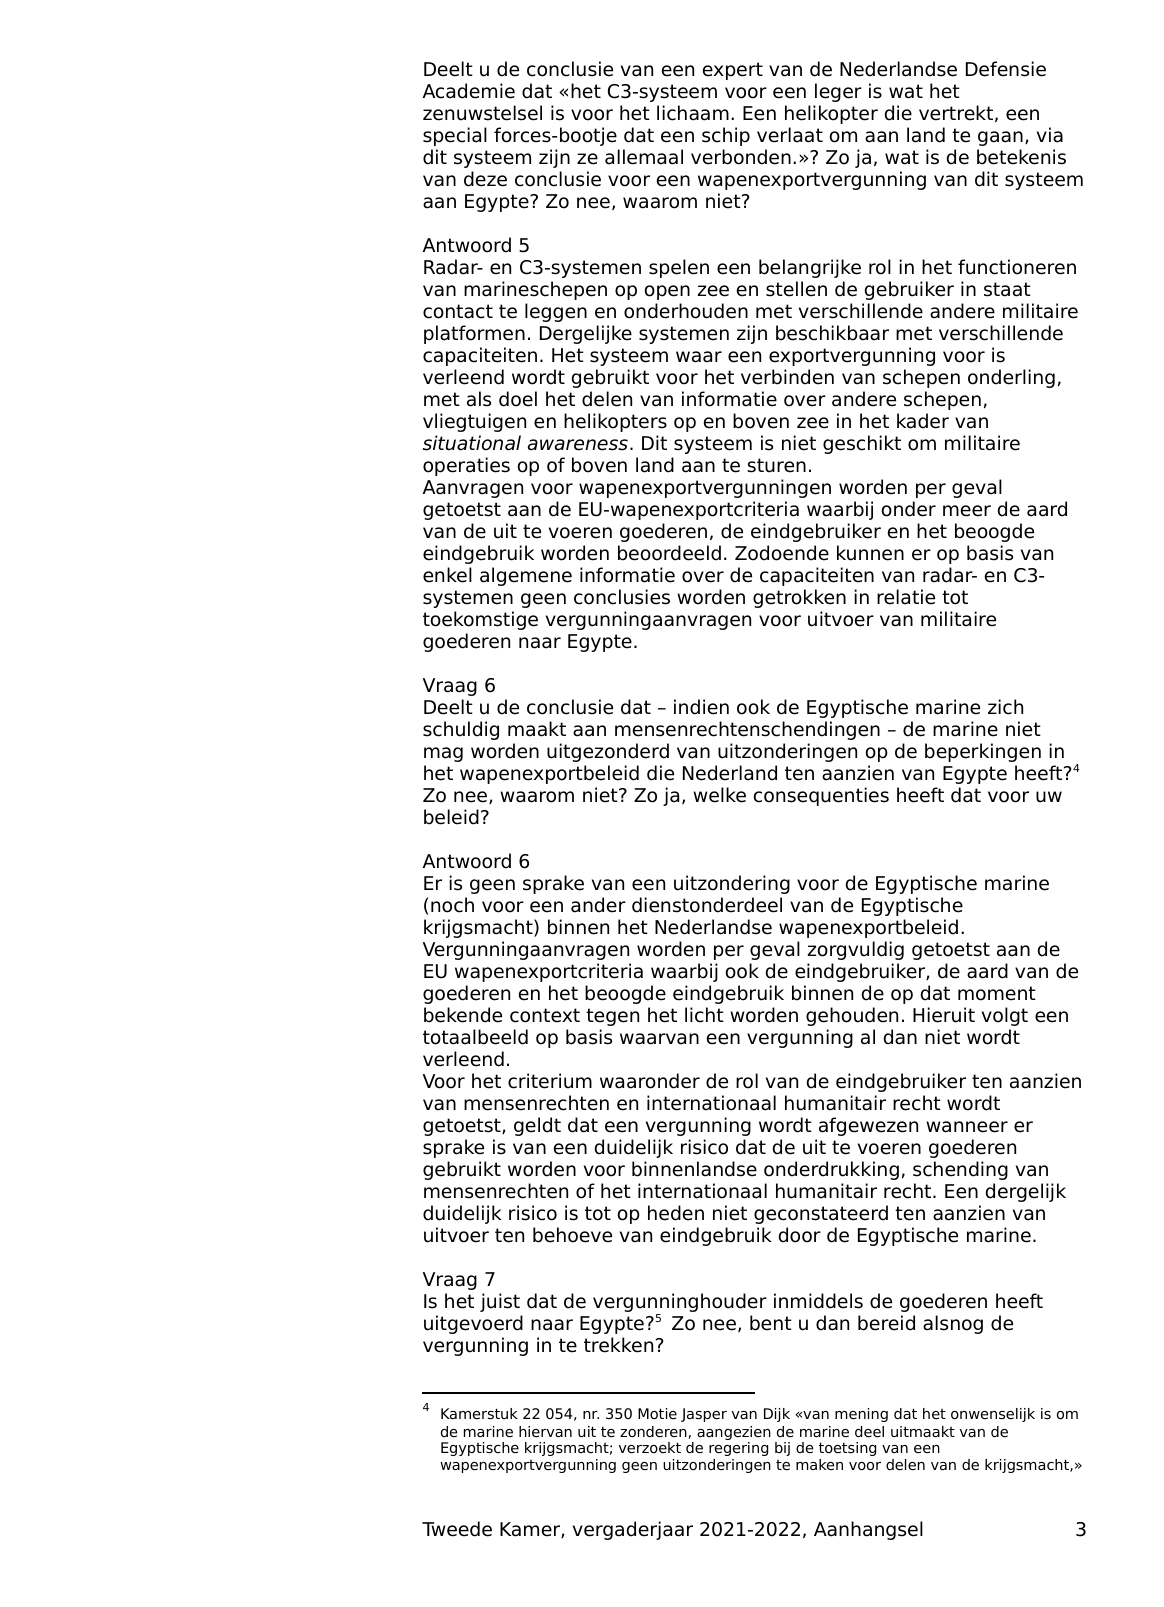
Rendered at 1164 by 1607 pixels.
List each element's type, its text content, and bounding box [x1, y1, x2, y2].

text Deelt u de conclusie van een expert van de Nederlandse Defensie Academie dat «het C3-systeem voor een leger is wat het zenuwstelsel is voor het lichaam. Een helikopter die vertrekt, een special forces-bootje dat een schip verlaat om aan land te gaan, via dit systeem zijn ze allemaal verbonden.»? Zo ja, wat is de betekenis van deze conclusie voor een wapenexportvergunning van dit systeem aan Egypte? Zo nee, waarom niet? [422, 59, 1087, 213]
text Vraag 6 [422, 675, 1087, 697]
text Kamerstuk 22 054, nr. 350 Motie Jasper van Dijk «van mening dat het onwenselijk is om de marine hiervan uit te zonderen, aangezien de marine deel uitmaakt van de Egyptische krijgsmacht; verzoekt de regering bij de toetsing van een wapenexportvergunning geen uitzonderingen te maken voor delen van de krijgsmacht,» [422, 1402, 1087, 1474]
text Deelt u de conclusie dat – indien ook de Egyptische marine zich schuldig maakt aan mensenrechtenschendingen – de marine niet mag worden uitgezonderd van uitzonderingen op de beperkingen in het wapenexportbeleid die Nederland ten aanzien van Egypte heeft? Zo nee, waarom niet? Zo ja, welke consequenties heeft dat voor uw beleid? [422, 697, 1087, 829]
text Antwoord 5 [422, 235, 1087, 257]
text Antwoord 6 [422, 851, 1087, 873]
text Voor het criterium waaronder de rol van de eindgebruiker ten aanzien van mensenrechten en internationaal humanitair recht wordt getoetst, geldt dat een vergunning wordt afgewezen wanneer er sprake is van een duidelijk risico dat de uit te voeren goederen gebruikt worden voor binnenlandse onderdrukking, schending van mensenrechten of het internationaal humanitair recht. Een dergelijk duidelijk risico is tot op heden niet geconstateerd ten aanzien van uitvoer ten behoeve van eindgebruik door de Egyptische marine. [422, 1071, 1087, 1247]
text Radar- en C3-systemen spelen een belangrijke rol in het functioneren van marineschepen op open zee en stellen de gebruiker in staat contact te leggen en onderhouden met verschillende andere militaire platformen. Dergelijke systemen zijn beschikbaar met verschillende capaciteiten. Het systeem waar een exportvergunning voor is verleend wordt gebruikt voor het verbinden van schepen onderling, met als doel het delen van informatie over andere schepen, vliegtuigen en helikopters op en boven zee in het kader van situational awareness. Dit systeem is niet geschikt om militaire operaties op of boven land aan te sturen. [422, 257, 1087, 477]
text Er is geen sprake van een uitzondering voor de Egyptische marine (noch voor een ander dienstonderdeel van de Egyptische krijgsmacht) binnen het Nederlandse wapenexportbeleid. Vergunningaanvragen worden per geval zorgvuldig getoetst aan de EU wapenexportcriteria waarbij ook de eindgebruiker, de aard van de goederen en het beoogde eindgebruik binnen de op dat moment bekende context tegen het licht worden gehouden. Hieruit volgt een totaalbeeld op basis waarvan een vergunning al dan niet wordt verleend. [422, 873, 1087, 1071]
text Vraag 7 [422, 1269, 1087, 1291]
text Is het juist dat de vergunninghouder inmiddels de goederen heeft uitgevoerd naar Egypte? Zo nee, bent u dan bereid alsnog de vergunning in te trekken? [422, 1291, 1087, 1357]
text Aanvragen voor wapenexportvergunningen worden per geval getoetst aan de EU-wapenexportcriteria waarbij onder meer de aard van de uit te voeren goederen, de eindgebruiker en het beoogde eindgebruik worden beoordeeld. Zodoende kunnen er op basis van enkel algemene informatie over de capaciteiten van radar- en C3-systemen geen conclusies worden getrokken in relatie tot toekomstige vergunningaanvragen voor uitvoer van militaire goederen naar Egypte. [422, 477, 1087, 653]
